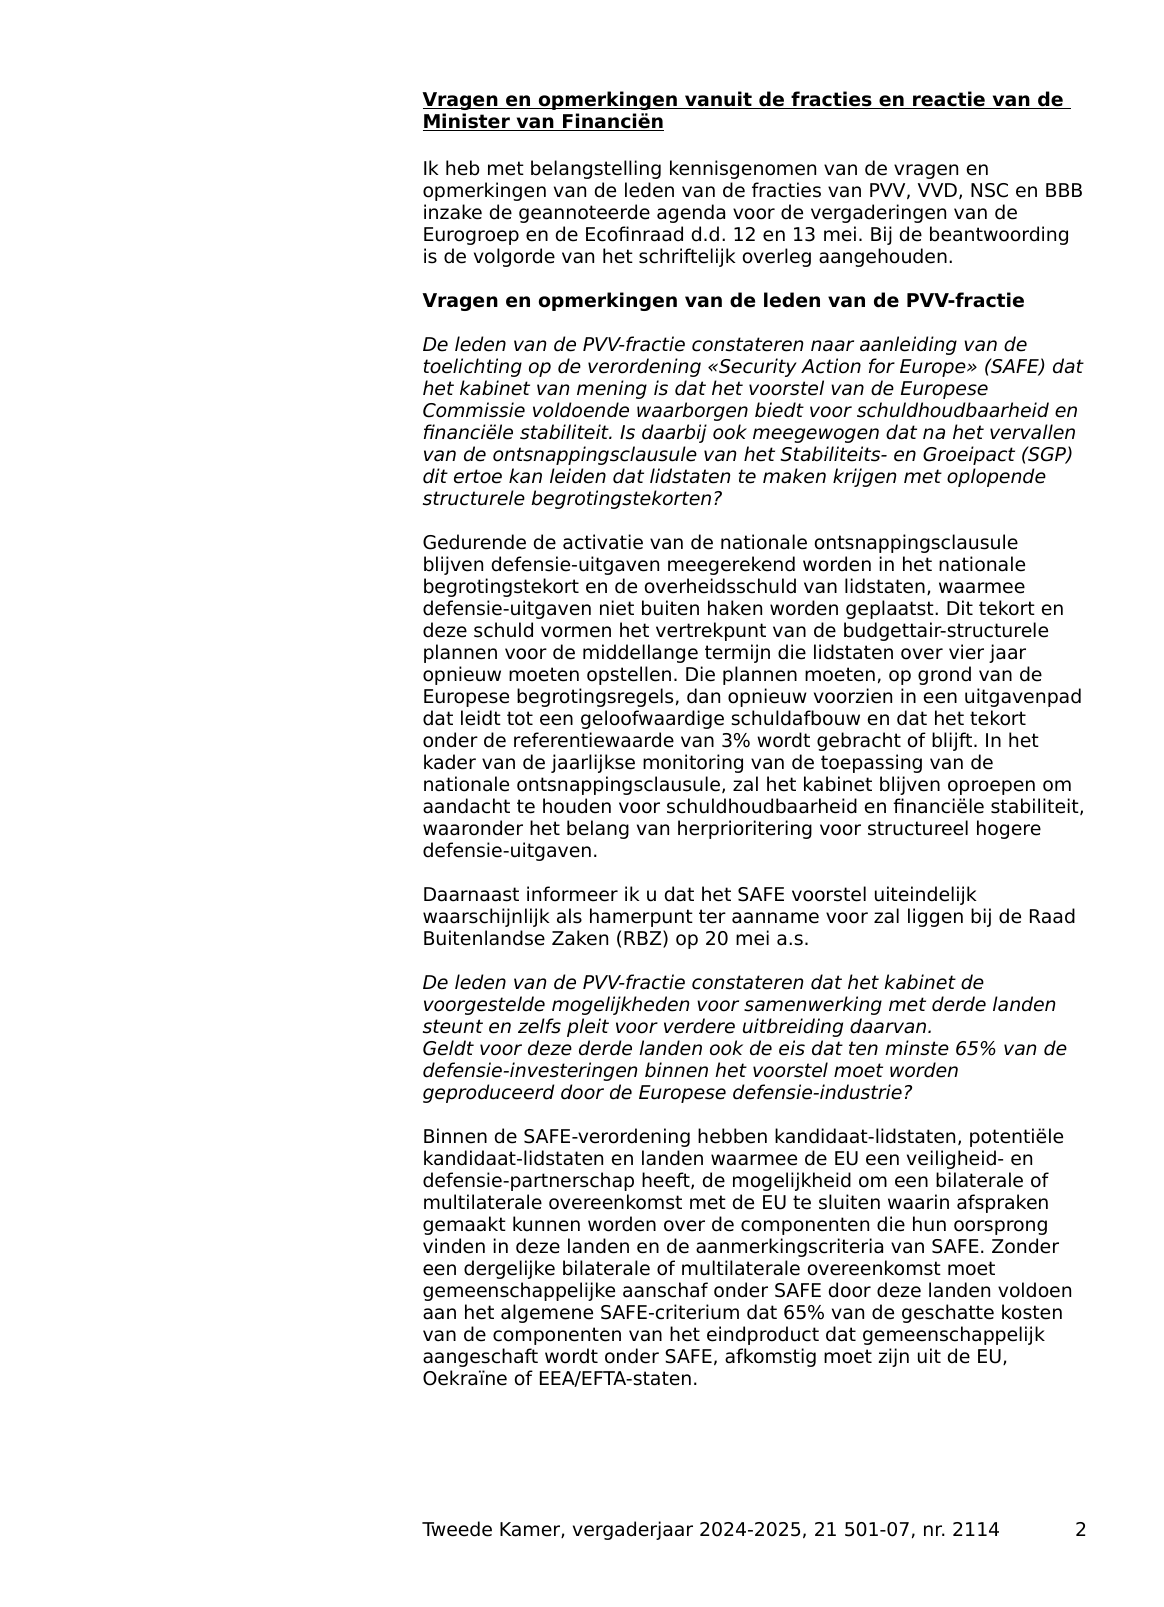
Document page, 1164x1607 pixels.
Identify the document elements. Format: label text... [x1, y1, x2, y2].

text Geldt voor deze derde landen ook de eis dat ten minste 65% van de defensie-investeringen binnen het voorstel moet worden geproduceerd door de Europese defensie-industrie? [422, 1038, 1087, 1104]
text De leden van de PVV-fractie constateren dat het kabinet de voorgestelde mogelijkheden voor samenwerking met derde landen steunt en zelfs pleit voor verdere uitbreiding daarvan. [422, 972, 1087, 1038]
subtitle Vragen en opmerkingen vanuit de fracties en reactie van de Minister van Financiën [422, 89, 1087, 133]
subtitle Vragen en opmerkingen van de leden van de PVV-fractie [422, 290, 1087, 312]
text De leden van de PVV-fractie constateren naar aanleiding van de toelichting op de verordening «Security Action for Europe» (SAFE) dat het kabinet van mening is dat het voorstel van de Europese Commissie voldoende waarborgen biedt voor schuldhoudbaarheid en financiële stabiliteit. Is daarbij ook meegewogen dat na het vervallen van de ontsnappingsclausule van het Stabiliteits- en Groeipact (SGP) dit ertoe kan leiden dat lidstaten te maken krijgen met oplopende structurele begrotingstekorten? [422, 334, 1087, 510]
text Ik heb met belangstelling kennisgenomen van de vragen en opmerkingen van de leden van de fracties van PVV, VVD, NSC en BBB inzake de geannoteerde agenda voor de vergaderingen van de Eurogroep en de Ecofinraad d.d. 12 en 13 mei. Bij de beantwoording is de volgorde van het schriftelijk overleg aangehouden. [422, 158, 1087, 268]
text Gedurende de activatie van de nationale ontsnappingsclausule blijven defensie-uitgaven meegerekend worden in het nationale begrotingstekort en de overheidsschuld van lidstaten, waarmee defensie-uitgaven niet buiten haken worden geplaatst. Dit tekort en deze schuld vormen het vertrekpunt van de budgettair-structurele plannen voor de middellange termijn die lidstaten over vier jaar opnieuw moeten opstellen. Die plannen moeten, op grond van de Europese begrotingsregels, dan opnieuw voorzien in een uitgavenpad dat leidt tot een geloofwaardige schuldafbouw en dat het tekort onder de referentiewaarde van 3% wordt gebracht of blijft. In het kader van de jaarlijkse monitoring van de toepassing van de nationale ontsnappingsclausule, zal het kabinet blijven oproepen om aandacht te houden voor schuldhoudbaarheid en financiële stabiliteit, waaronder het belang van herprioritering voor structureel hogere defensie-uitgaven. [422, 532, 1087, 862]
text Binnen de SAFE-verordening hebben kandidaat-lidstaten, potentiële kandidaat-lidstaten en landen waarmee de EU een veiligheid- en defensie-partnerschap heeft, de mogelijkheid om een bilaterale of multilaterale overeenkomst met de EU te sluiten waarin afspraken gemaakt kunnen worden over de componenten die hun oorsprong vinden in deze landen en de aanmerkingscriteria van SAFE. Zonder een dergelijke bilaterale of multilaterale overeenkomst moet gemeenschappelijke aanschaf onder SAFE door deze landen voldoen aan het algemene SAFE-criterium dat 65% van de geschatte kosten van de componenten van het eindproduct dat gemeenschappelijk aangeschaft wordt onder SAFE, afkomstig moet zijn uit de EU, Oekraïne of EEA/EFTA-staten. [422, 1126, 1087, 1390]
text Daarnaast informeer ik u dat het SAFE voorstel uiteindelijk waarschijnlijk als hamerpunt ter aanname voor zal liggen bij de Raad Buitenlandse Zaken (RBZ) op 20 mei a.s. [422, 884, 1087, 950]
